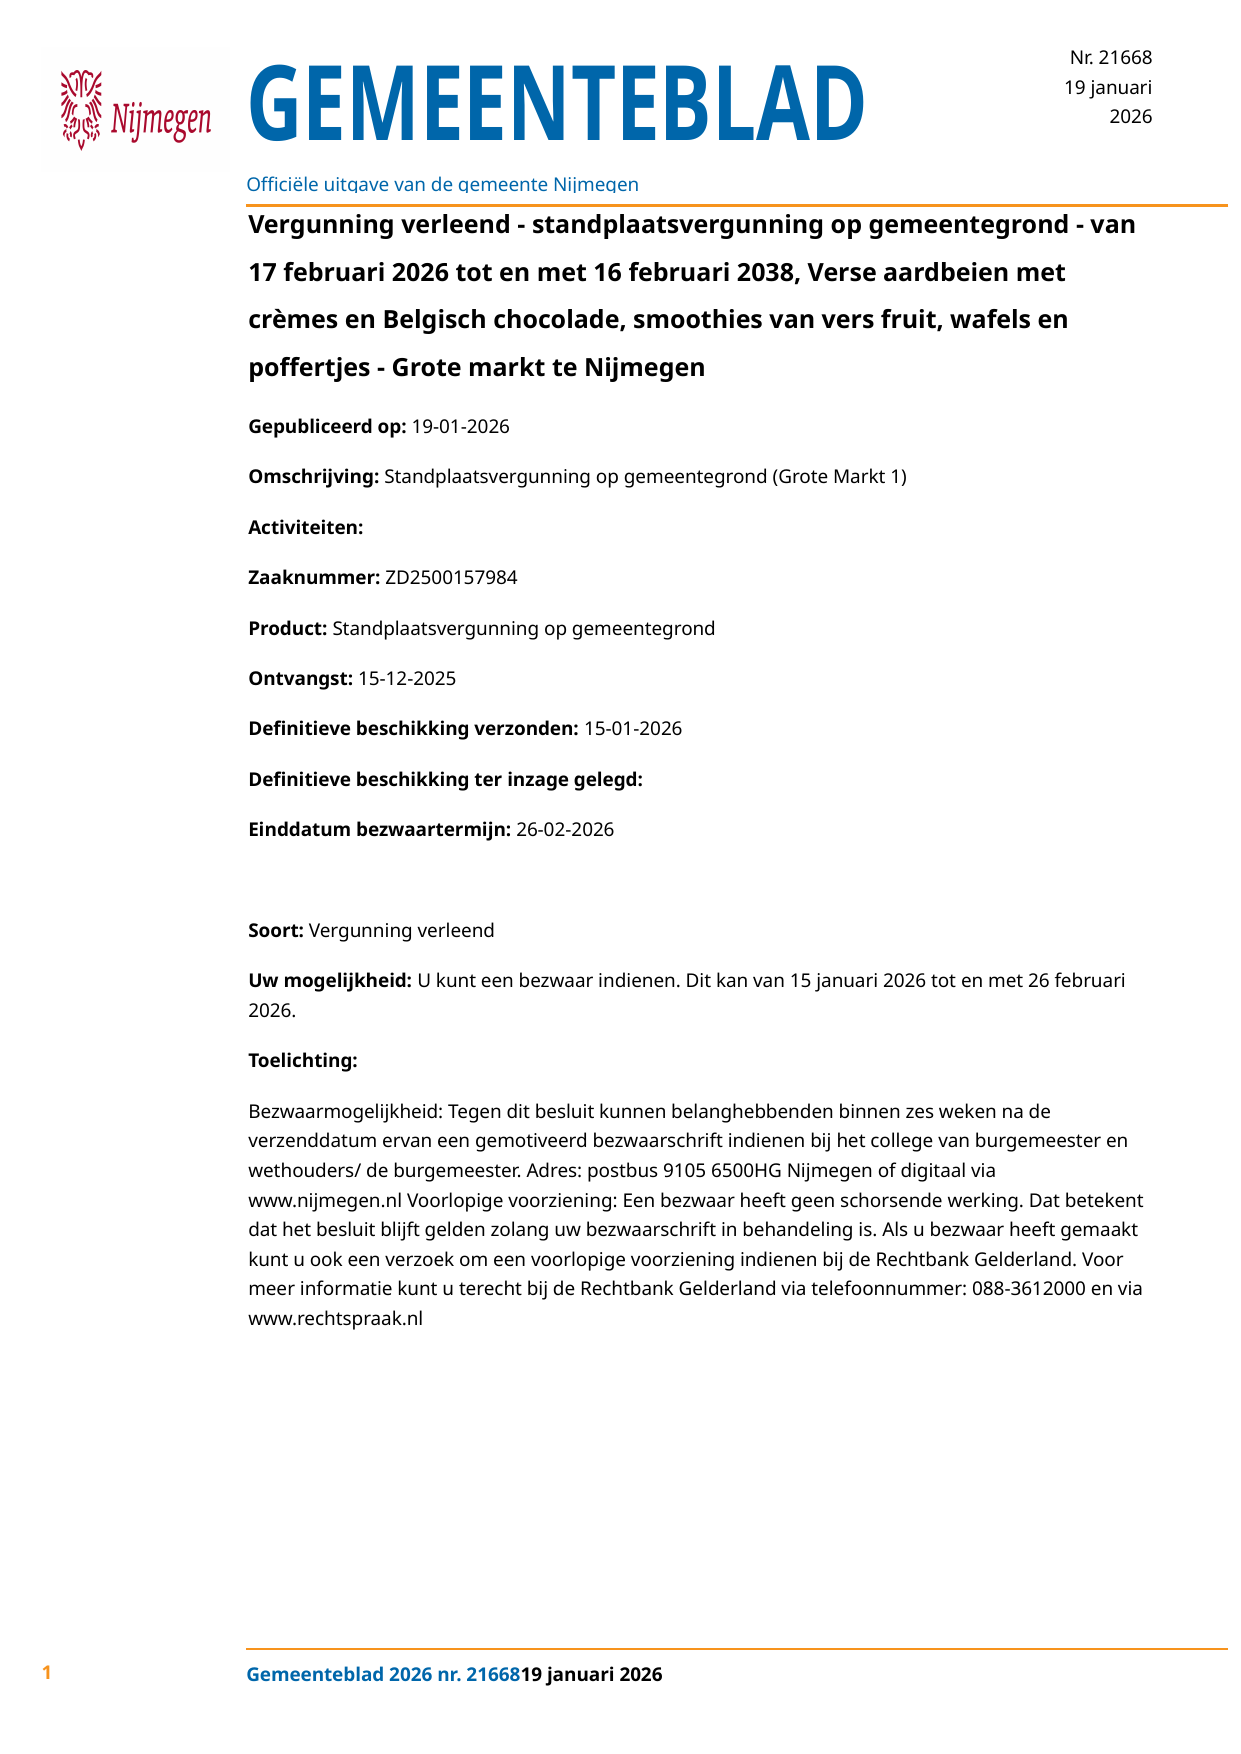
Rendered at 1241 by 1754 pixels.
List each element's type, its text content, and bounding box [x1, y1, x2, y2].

text Einddatum bezwaartermijn: 26-02-2026 [248, 816, 1152, 842]
text Vergunning verleend - standplaatsvergunning op gemeentegrond - van 17 februari 2026 tot en met 16 februari 2038, Verse aardbeien met crèmes en Belgisch chocolade, smoothies van vers fruit, wafels en poffertjes - Grote markt te Nijmegen [248, 207, 1152, 384]
text Soort: Vergunning verleend [248, 917, 1152, 943]
text Product: Standplaatsvergunning op gemeentegrond [248, 615, 1152, 641]
text Omschrijving: Standplaatsvergunning op gemeentegrond (Grote Markt 1) [248, 463, 1152, 489]
text Uw mogelijkheid: U kunt een bezwaar indienen. Dit kan van 15 januari 2026 tot en met 26 februari 2026. [248, 968, 1152, 1023]
text Bezwaarmogelijkheid: Tegen dit besluit kunnen belanghebbenden binnen zes weken na de verzenddatum ervan een gemotiveerd bezwaarschrift indienen bij het college van burgemeester en wethouders/ de burgemeester. Adres: postbus 9105 6500HG Nijmegen of digitaal via www.nijmegen.nl Voorlopige voorziening: Een bezwaar heeft geen schorsende werking. Dat betekent dat het besluit blijft gelden zolang uw bezwaarschrift in behandeling is. Als u bezwaar heeft gemaakt kunt u ook een verzoek om een voorlopige voorziening indienen bij de Rechtbank Gelderland. Voor meer informatie kunt u terecht bij de Rechtbank Gelderland via telefoonnummer: 088-3612000 en via www.rechtspraak.nl [248, 1098, 1152, 1331]
text Toelichting: [248, 1048, 1152, 1073]
text Definitieve beschikking verzonden: 15-01-2026 [248, 716, 1152, 741]
text Ontvangst: 15-12-2025 [248, 665, 1152, 691]
text Gepubliceerd op: 19-01-2026 [248, 413, 1152, 439]
text Activiteiten: [248, 514, 1152, 540]
text Zaaknummer: ZD2500157984 [248, 564, 1152, 590]
picture [41, 47, 231, 172]
text Definitieve beschikking ter inzage gelegd: [248, 766, 1152, 792]
